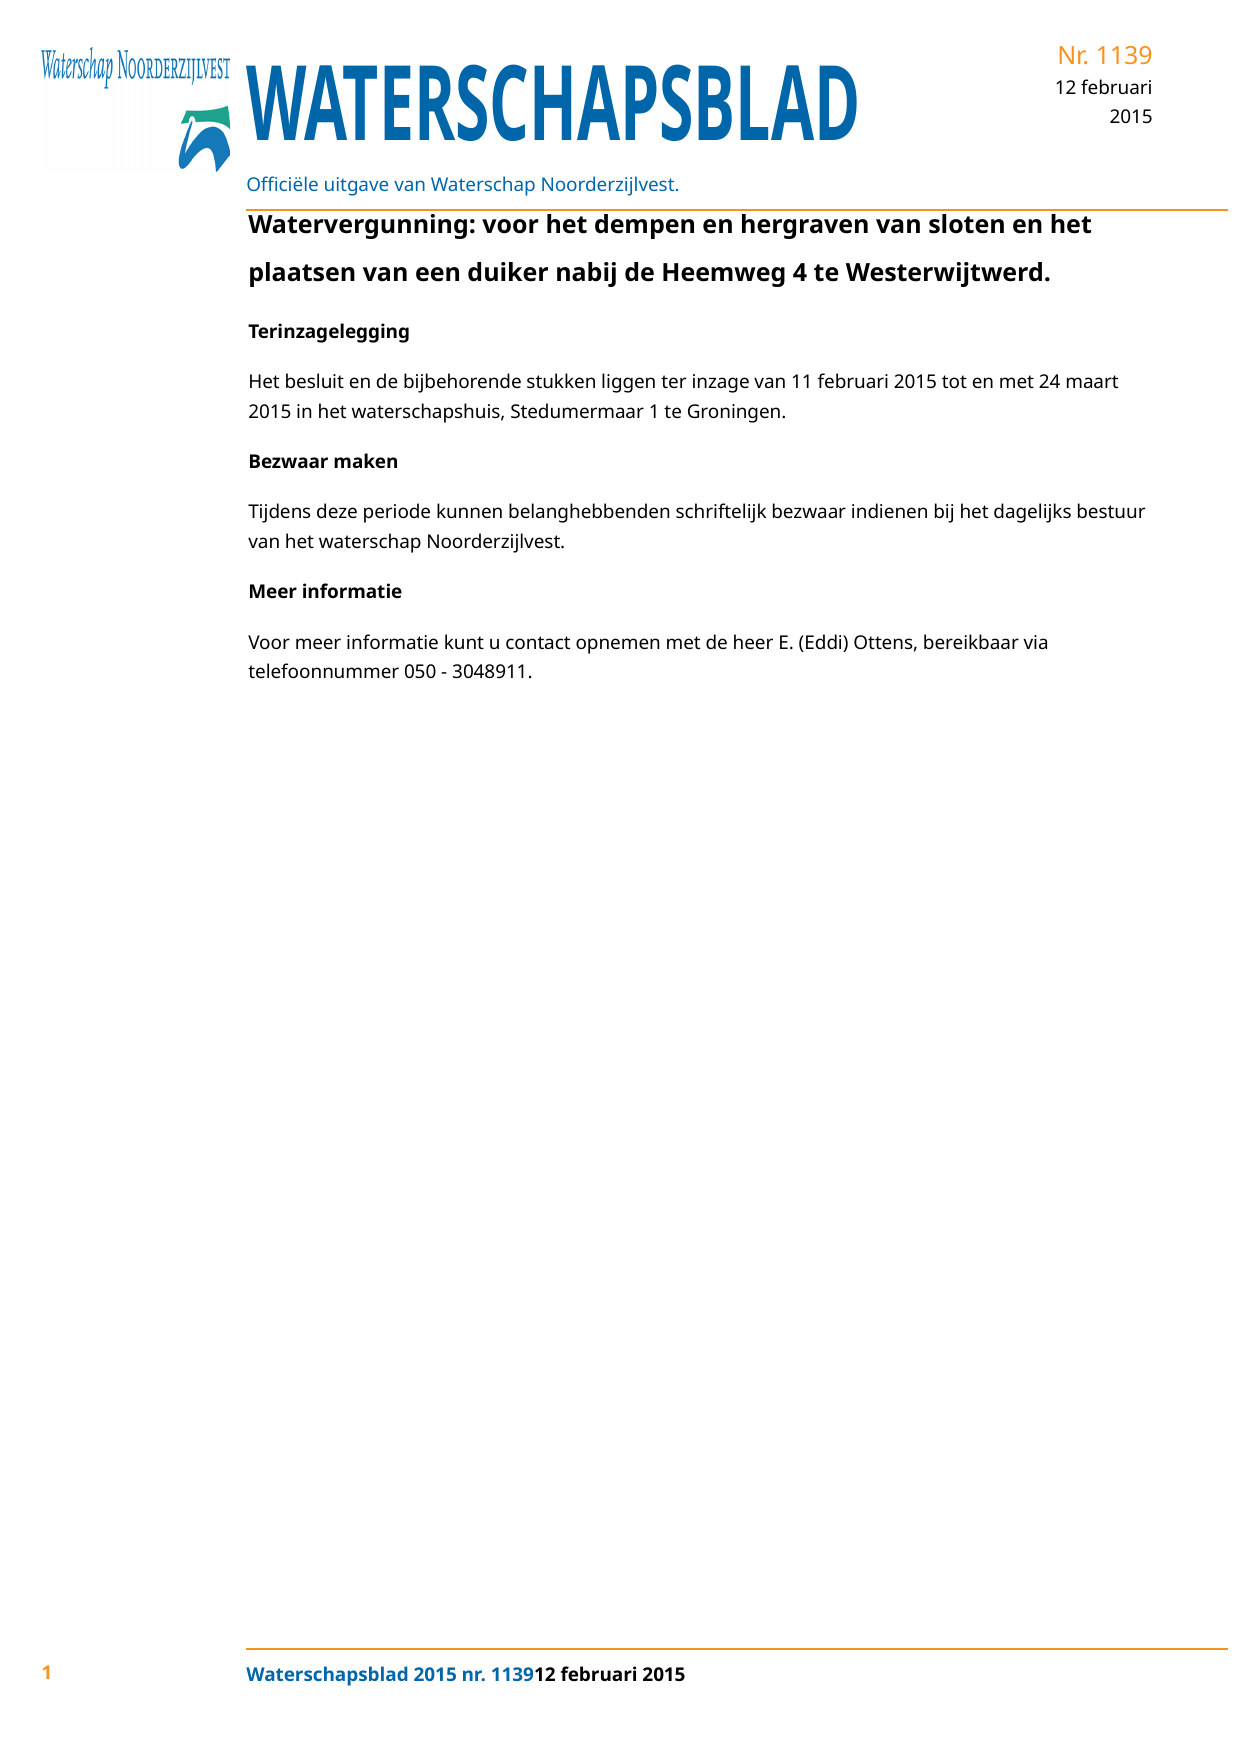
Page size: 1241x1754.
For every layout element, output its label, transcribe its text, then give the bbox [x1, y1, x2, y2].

text Tijdens deze periode kunnen belanghebbenden schriftelijk bezwaar indienen bij het dagelijks bestuur van het waterschap Noorderzijlvest. [248, 499, 1152, 554]
text Bezwaar maken [248, 448, 1152, 474]
picture [41, 47, 231, 172]
text Het besluit en de bijbehorende stukken liggen ter inzage van 11 februari 2015 tot en met 24 maart 2015 in het waterschapshuis, Stedumermaar 1 te Groningen. [248, 368, 1152, 424]
text Watervergunning: voor het dempen en hergraven van sloten en het plaatsen van een duiker nabij de Heemweg 4 te Westerwijtwerd. [248, 211, 1152, 288]
text Terinzagelegging [248, 318, 1152, 344]
text Voor meer informatie kunt u contact opnemen met de heer E. (Eddi) Ottens, bereikbaar via telefoonnummer 050 - 3048911. [248, 629, 1152, 684]
text Meer informatie [248, 579, 1152, 604]
